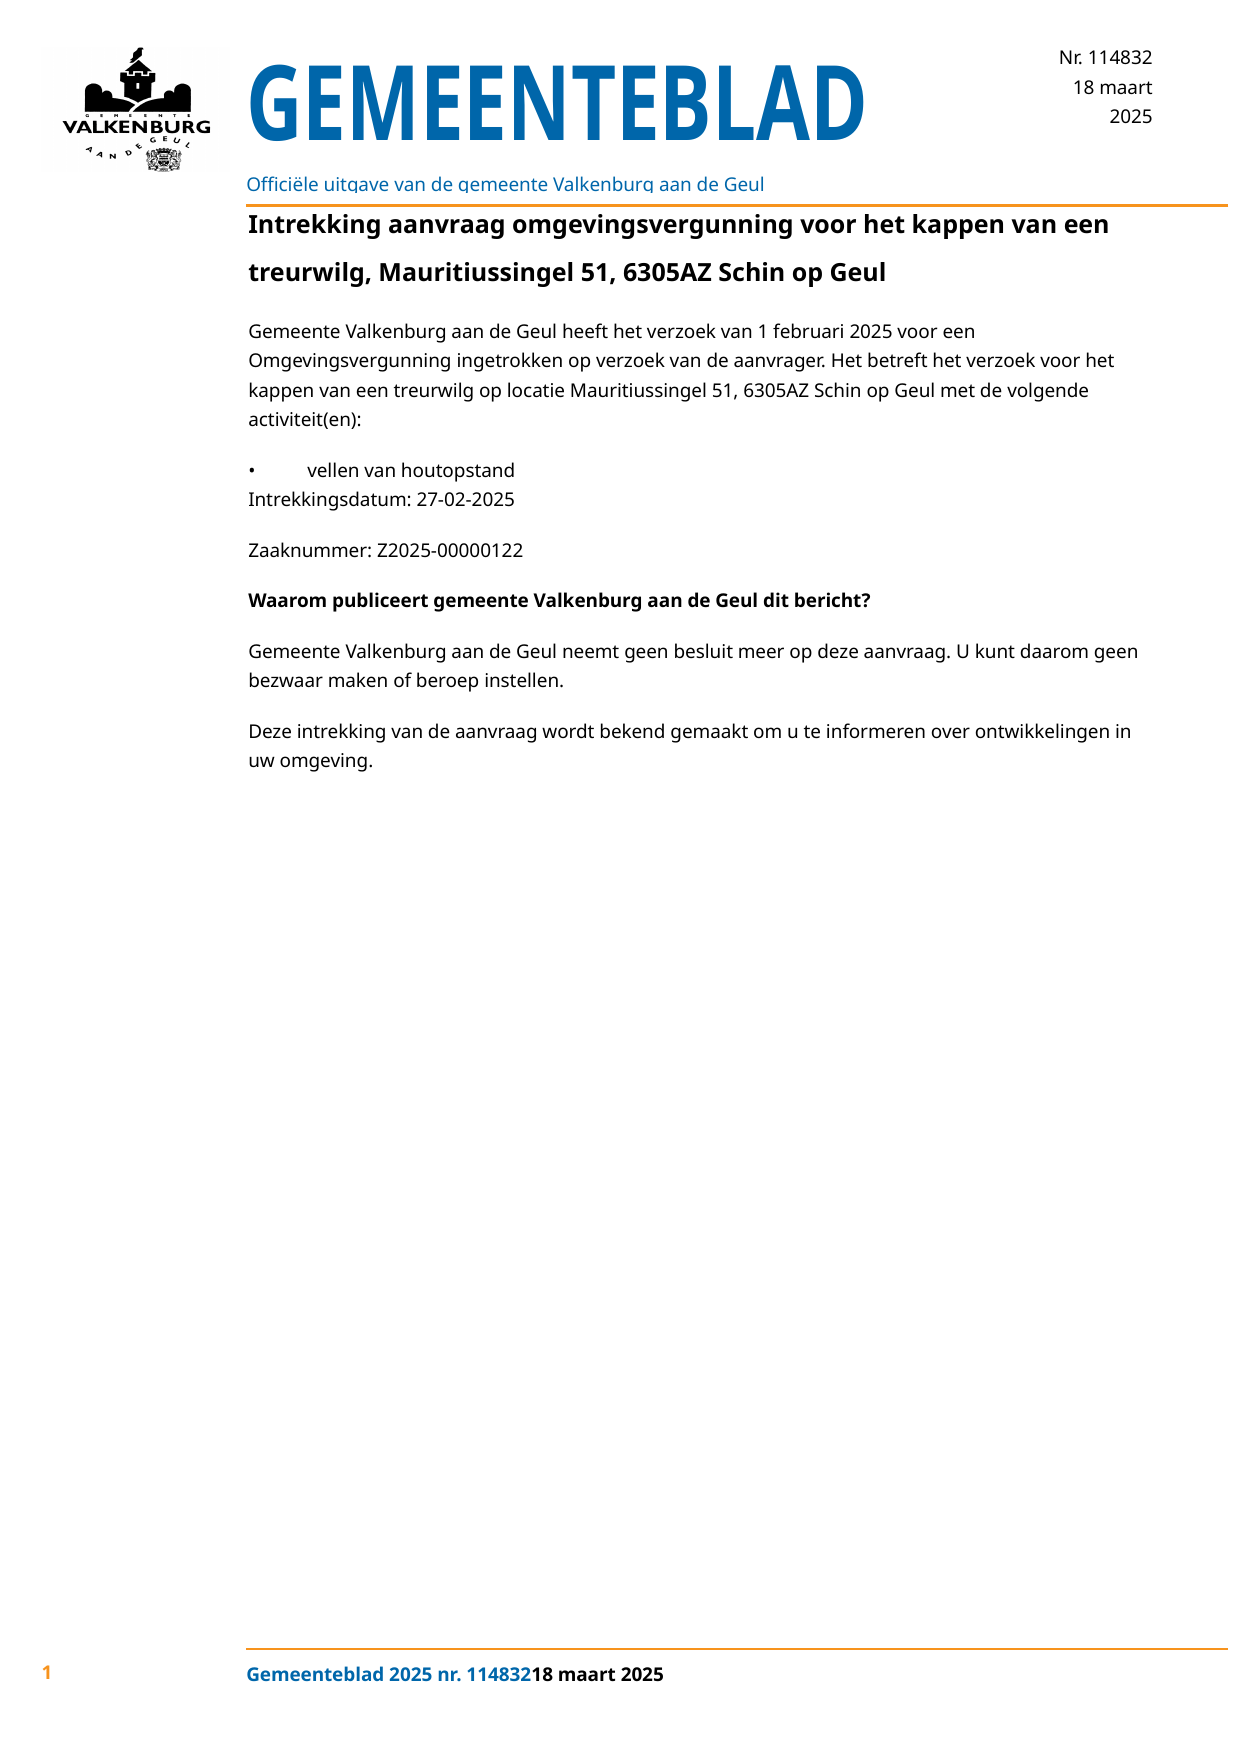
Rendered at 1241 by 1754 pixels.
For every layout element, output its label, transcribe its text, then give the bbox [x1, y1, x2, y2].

picture [41, 47, 231, 172]
text Intrekkingsdatum: 27-02-2025 [248, 487, 1152, 512]
text Zaaknummer: Z2025-00000122 [248, 537, 1152, 563]
text Deze intrekking van de aanvraag wordt bekend gemaakt om u te informeren over ontwikkelingen in uw omgeving. [248, 718, 1152, 773]
text Gemeente Valkenburg aan de Geul neemt geen besluit meer op deze aanvraag. U kunt daarom geen bezwaar maken of beroep instellen. [248, 638, 1152, 693]
list vellen van houtopstand [248, 457, 1152, 483]
text Gemeente Valkenburg aan de Geul heeft het verzoek van 1 februari 2025 voor een Omgevingsvergunning ingetrokken op verzoek van de aanvrager. Het betreft het verzoek voor het kappen van een treurwilg op locatie Mauritiussingel 51, 6305AZ Schin op Geul met de volgende activiteit(en): [248, 318, 1152, 432]
text Waarom publiceert gemeente Valkenburg aan de Geul dit bericht? [248, 587, 1152, 613]
text Intrekking aanvraag omgevingsvergunning voor het kappen van een treurwilg, Mauritiussingel 51, 6305AZ Schin op Geul [248, 207, 1152, 288]
